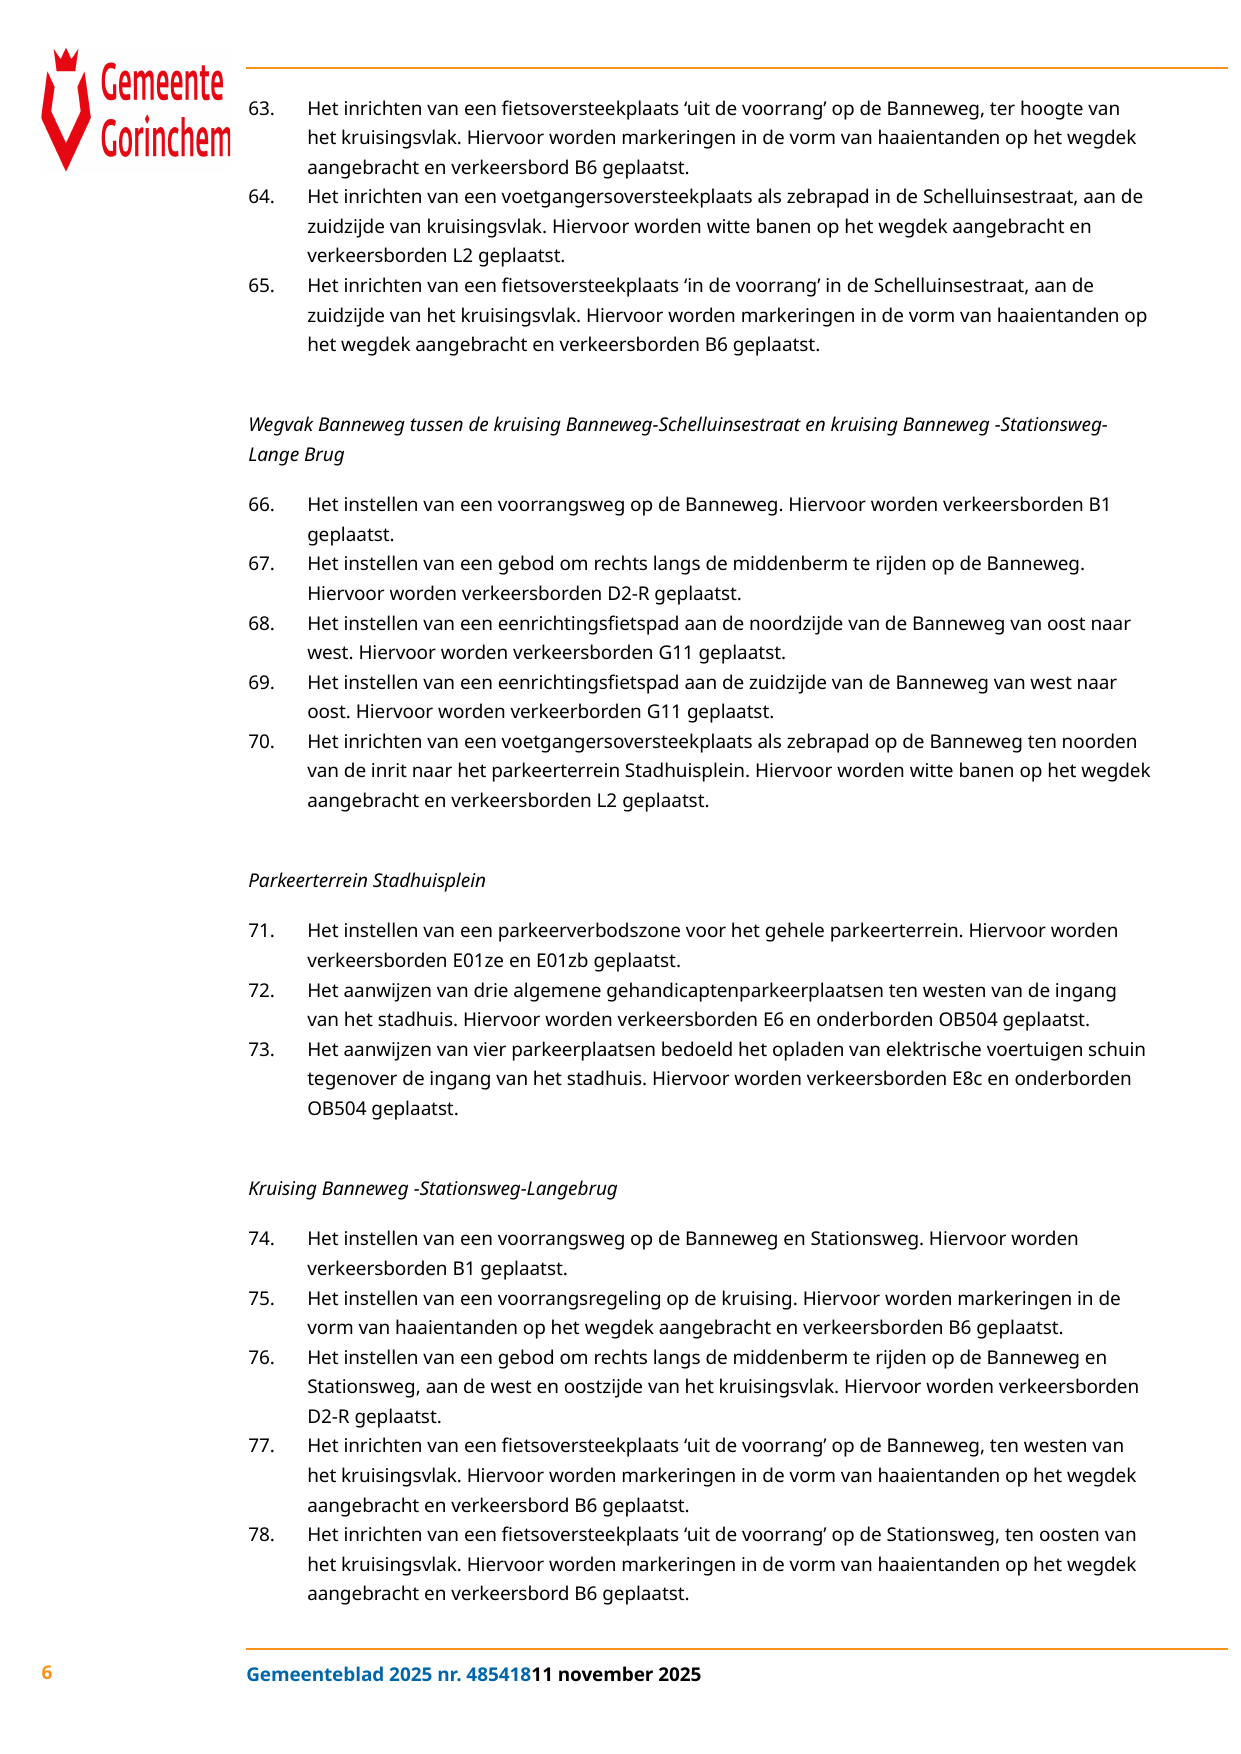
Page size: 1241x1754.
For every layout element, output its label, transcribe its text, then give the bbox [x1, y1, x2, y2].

list Het instellen van een voorrangsregeling op de kruising. Hiervoor worden markeringen in de vorm van haaientanden op het wegdek aangebracht en verkeersborden B6 geplaatst. [248, 1285, 1152, 1340]
list Het instellen van een gebod om rechts langs de middenberm te rijden op de Banneweg. Hiervoor worden verkeersborden D2-R geplaatst. [248, 551, 1152, 606]
list Het inrichten van een fietsoversteekplaats ‘uit de voorrang’ op de Stationsweg, ten oosten van het kruisingsvlak. Hiervoor worden markeringen in de vorm van haaientanden op het wegdek aangebracht en verkeersbord B6 geplaatst. [248, 1521, 1152, 1606]
list Het instellen van een eenrichtingsfietspad aan de noordzijde van de Banneweg van oost naar west. Hiervoor worden verkeersborden G11 geplaatst. [248, 610, 1152, 665]
list Het inrichten van een voetgangersoversteekplaats als zebrapad op de Banneweg ten noorden van de inrit naar het parkeerterrein Stadhuisplein. Hiervoor worden witte banen op het wegdek aangebracht en verkeersborden L2 geplaatst. [248, 728, 1152, 813]
list Het inrichten van een fietsoversteekplaats ‘uit de voorrang’ op de Banneweg, ter hoogte van het kruisingsvlak. Hiervoor worden markeringen in de vorm van haaientanden op het wegdek aangebracht en verkeersbord B6 geplaatst. [248, 95, 1152, 180]
text Wegvak Banneweg tussen de kruising Banneweg-Schelluinsestraat en kruising Banneweg -Stationsweg-Lange Brug [248, 411, 1152, 467]
text Kruising Banneweg -Stationsweg-Langebrug [248, 1175, 1152, 1201]
list Het aanwijzen van vier parkeerplaatsen bedoeld het opladen van elektrische voertuigen schuin tegenover de ingang van het stadhuis. Hiervoor worden verkeersborden E8c en onderborden OB504 geplaatst. [248, 1036, 1152, 1121]
list Het instellen van een parkeerverbodszone voor het gehele parkeerterrein. Hiervoor worden verkeersborden E01ze en E01zb geplaatst. [248, 918, 1152, 973]
list Het instellen van een gebod om rechts langs de middenberm te rijden op de Banneweg en Stationsweg, aan de west en oostzijde van het kruisingsvlak. Hiervoor worden verkeersborden D2-R geplaatst. [248, 1344, 1152, 1429]
list Het instellen van een voorrangsweg op de Banneweg. Hiervoor worden verkeersborden B1 geplaatst. [248, 491, 1152, 547]
list Het aanwijzen van drie algemene gehandicaptenparkeerplaatsen ten westen van de ingang van het stadhuis. Hiervoor worden verkeersborden E6 en onderborden OB504 geplaatst. [248, 977, 1152, 1032]
list Het instellen van een eenrichtingsfietspad aan de zuidzijde van de Banneweg van west naar oost. Hiervoor worden verkeerborden G11 geplaatst. [248, 669, 1152, 724]
list Het inrichten van een fietsoversteekplaats ‘uit de voorrang’ op de Banneweg, ten westen van het kruisingsvlak. Hiervoor worden markeringen in de vorm van haaientanden op het wegdek aangebracht en verkeersbord B6 geplaatst. [248, 1433, 1152, 1518]
picture [41, 47, 231, 172]
list Het inrichten van een voetgangersoversteekplaats als zebrapad in de Schelluinsestraat, aan de zuidzijde van kruisingsvlak. Hiervoor worden witte banen op het wegdek aangebracht en verkeersborden L2 geplaatst. [248, 183, 1152, 268]
list Het instellen van een voorrangsweg op de Banneweg en Stationsweg. Hiervoor worden verkeersborden B1 geplaatst. [248, 1226, 1152, 1281]
list Het inrichten van een fietsoversteekplaats ‘in de voorrang’ in de Schelluinsestraat, aan de zuidzijde van het kruisingsvlak. Hiervoor worden markeringen in de vorm van haaientanden op het wegdek aangebracht en verkeersborden B6 geplaatst. [248, 272, 1152, 357]
text Parkeerterrein Stadhuisplein [248, 867, 1152, 893]
